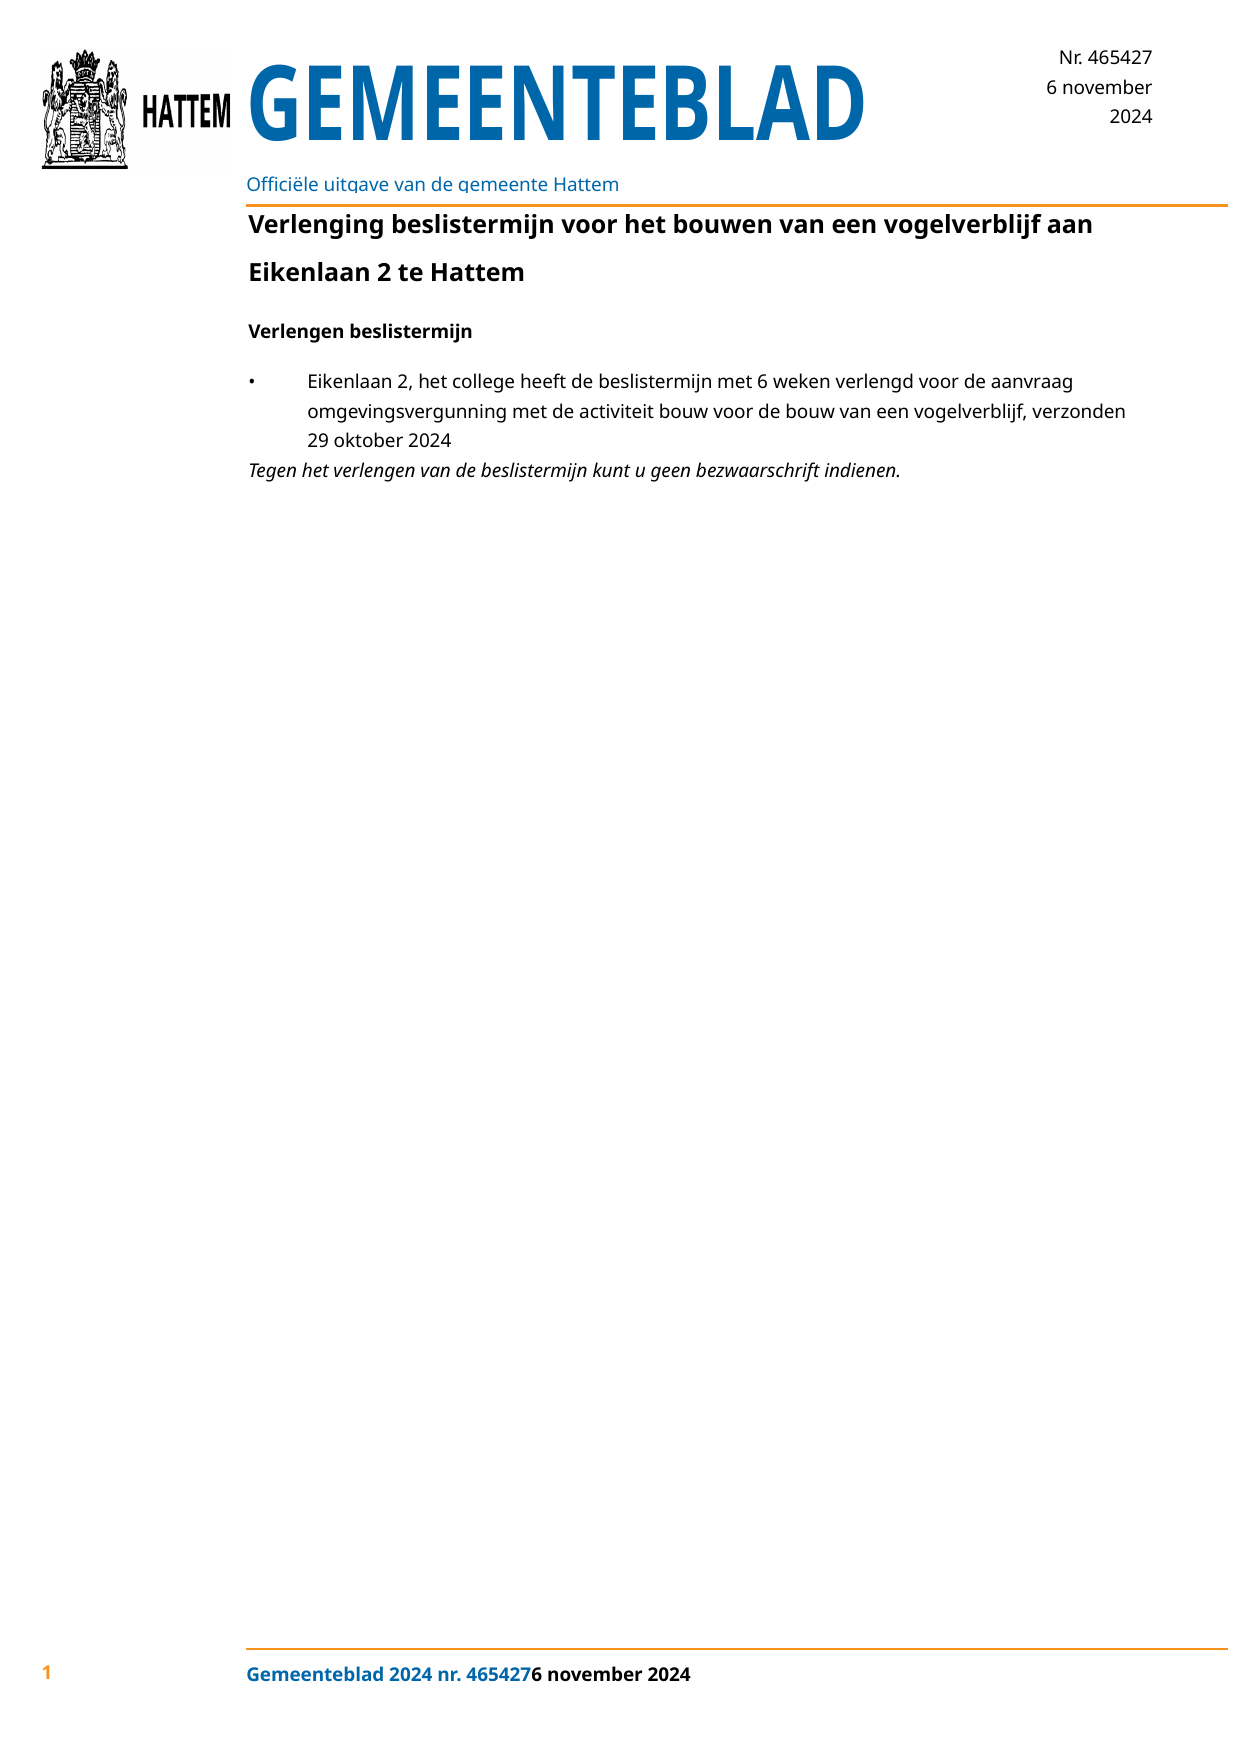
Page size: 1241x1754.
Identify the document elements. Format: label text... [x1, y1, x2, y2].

text Verlenging beslistermijn voor het bouwen van een vogelverblijf aan Eikenlaan 2 te Hattem [248, 207, 1152, 288]
text Verlengen beslistermijn [248, 318, 1152, 344]
text Tegen het verlengen van de beslistermijn kunt u geen bezwaarschrift indienen. [248, 457, 1152, 483]
list Eikenlaan 2, het college heeft de beslistermijn met 6 weken verlengd voor de aanvraag omgevingsvergunning met de activiteit bouw voor de bouw van een vogelverblijf, verzonden 29 oktober 2024 [248, 368, 1152, 453]
picture [41, 47, 231, 172]
